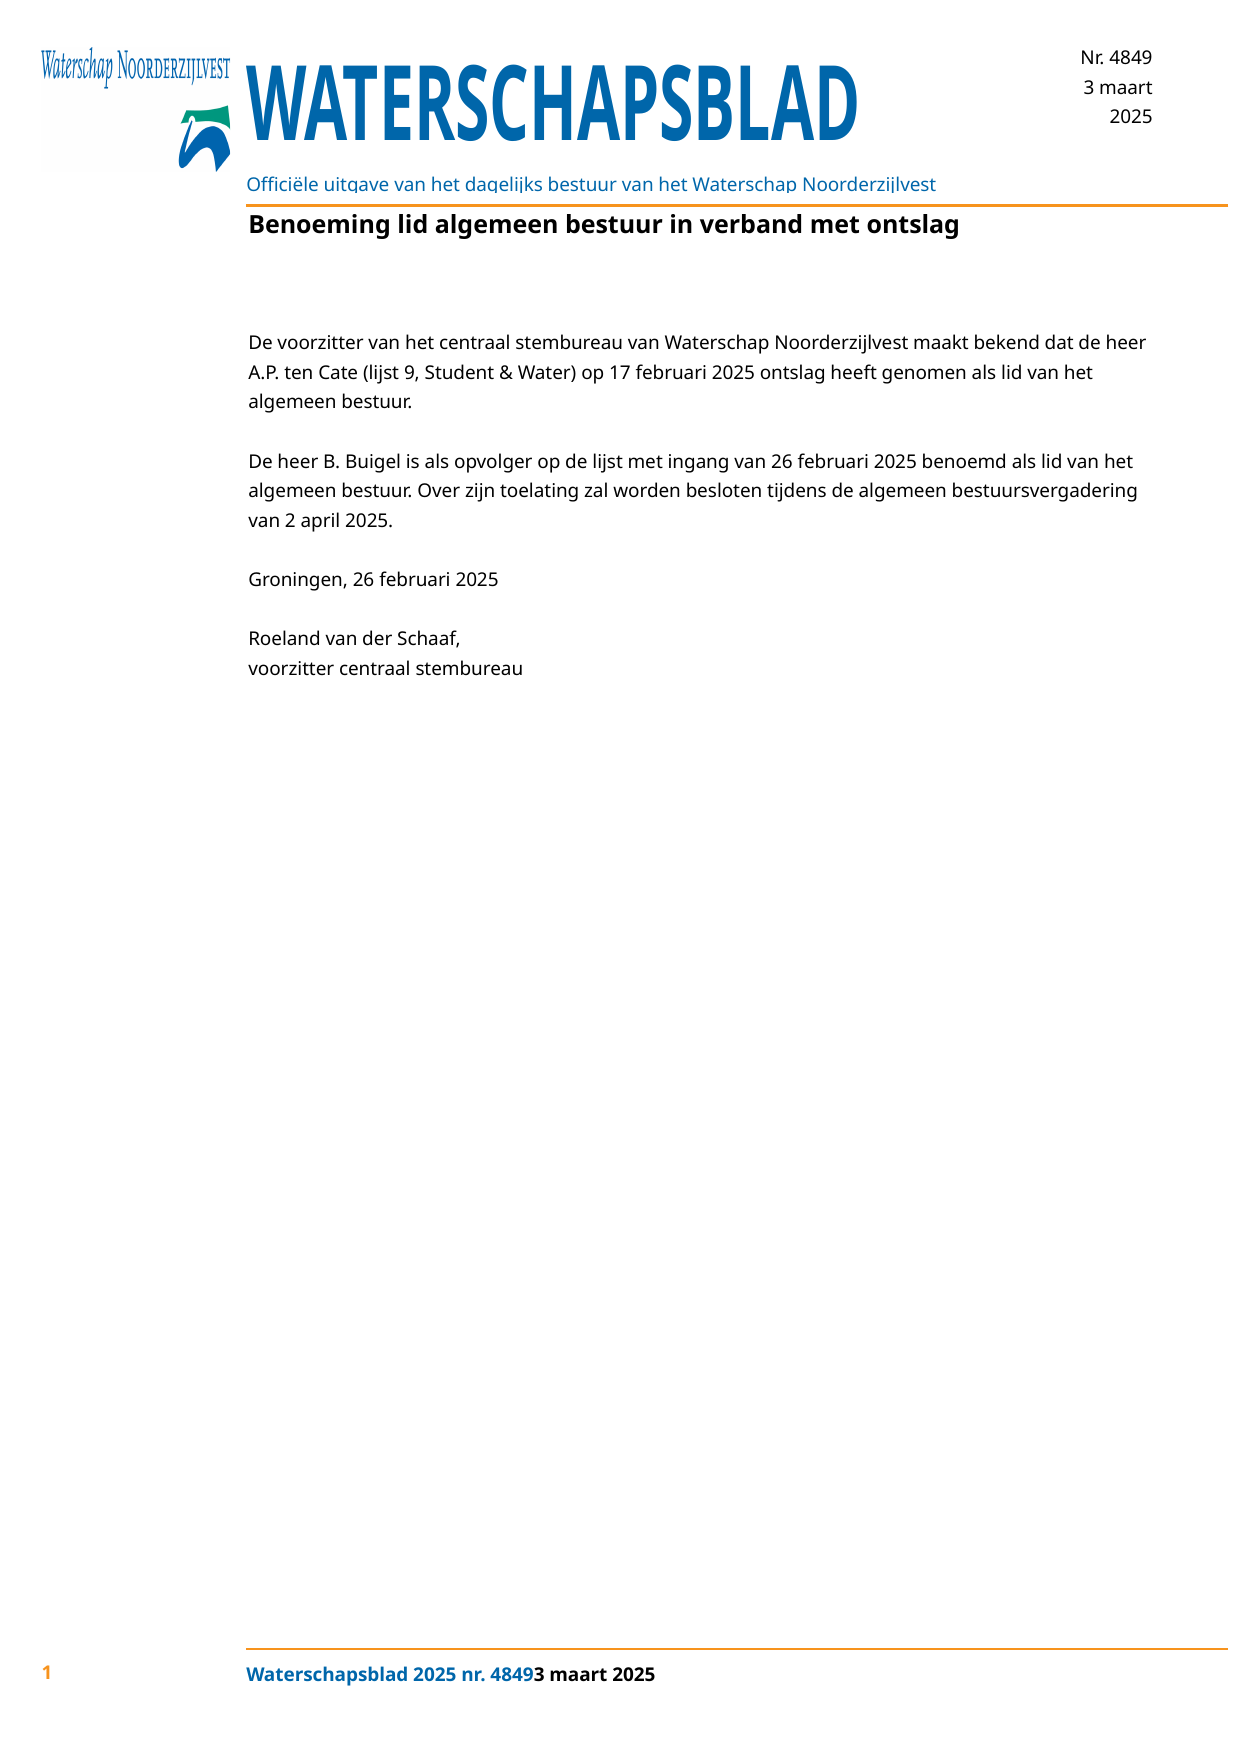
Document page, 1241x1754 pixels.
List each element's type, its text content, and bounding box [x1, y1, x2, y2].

text De heer B. Buigel is als opvolger op de lijst met ingang van 26 februari 2025 benoemd als lid van het algemeen bestuur. Over zijn toelating zal worden besloten tijdens de algemeen bestuursvergadering van 2 april 2025. [248, 448, 1152, 533]
picture [41, 47, 231, 172]
text De voorzitter van het centraal stembureau van Waterschap Noorderzijlvest maakt bekend dat de heer A.P. ten Cate (lijst 9, Student & Water) op 17 februari 2025 ontslag heeft genomen als lid van het algemeen bestuur. [248, 329, 1152, 414]
text voorzitter centraal stembureau [248, 655, 1152, 681]
text Benoeming lid algemeen bestuur in verband met ontslag [248, 207, 1152, 241]
text Roeland van der Schaaf, [248, 625, 1152, 651]
text Groningen, 26 februari 2025 [248, 566, 1152, 592]
